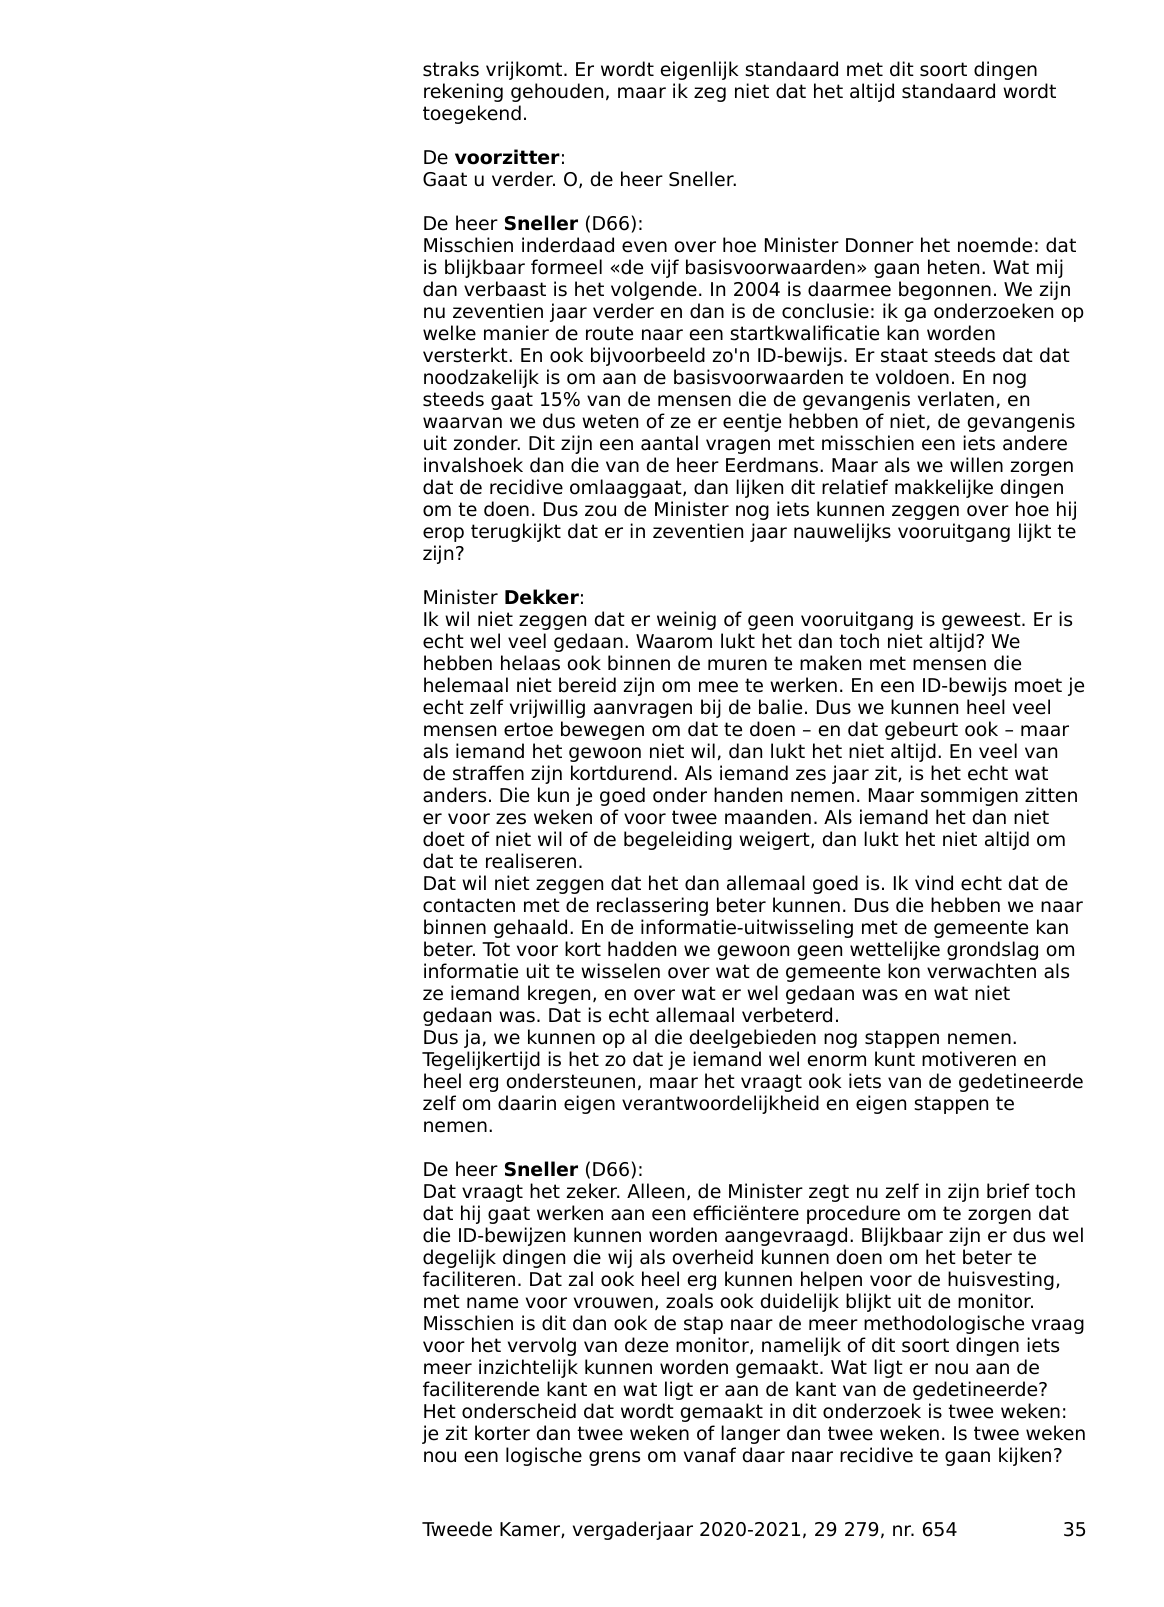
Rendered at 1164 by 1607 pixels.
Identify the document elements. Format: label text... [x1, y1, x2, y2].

text De voorzitter: [422, 147, 1087, 169]
text Dus ja, we kunnen op al die deelgebieden nog stappen nemen. Tegelijkertijd is het zo dat je iemand wel enorm kunt motiveren en heel erg ondersteunen, maar het vraagt ook iets van de gedetineerde zelf om daarin eigen verantwoordelijkheid en eigen stappen te nemen. [422, 1027, 1087, 1137]
text De heer Sneller (D66): [422, 213, 1087, 235]
text straks vrijkomt. Er wordt eigenlijk standaard met dit soort dingen rekening gehouden, maar ik zeg niet dat het altijd standaard wordt toegekend. [422, 59, 1087, 125]
text Minister Dekker: [422, 587, 1087, 609]
text De heer Sneller (D66): [422, 1159, 1087, 1181]
text Gaat u verder. O, de heer Sneller. [422, 169, 1087, 191]
text Dat wil niet zeggen dat het dan allemaal goed is. Ik vind echt dat de contacten met de reclassering beter kunnen. Dus die hebben we naar binnen gehaald. En de informatie-uitwisseling met de gemeente kan beter. Tot voor kort hadden we gewoon geen wettelijke grondslag om informatie uit te wisselen over wat de gemeente kon verwachten als ze iemand kregen, en over wat er wel gedaan was en wat niet gedaan was. Dat is echt allemaal verbeterd. [422, 873, 1087, 1027]
text Ik wil niet zeggen dat er weinig of geen vooruitgang is geweest. Er is echt wel veel gedaan. Waarom lukt het dan toch niet altijd? We hebben helaas ook binnen de muren te maken met mensen die helemaal niet bereid zijn om mee te werken. En een ID-bewijs moet je echt zelf vrijwillig aanvragen bij de balie. Dus we kunnen heel veel mensen ertoe bewegen om dat te doen – en dat gebeurt ook – maar als iemand het gewoon niet wil, dan lukt het niet altijd. En veel van de straffen zijn kortdurend. Als iemand zes jaar zit, is het echt wat anders. Die kun je goed onder handen nemen. Maar sommigen zitten er voor zes weken of voor twee maanden. Als iemand het dan niet doet of niet wil of de begeleiding weigert, dan lukt het niet altijd om dat te realiseren. [422, 609, 1087, 873]
text Dat vraagt het zeker. Alleen, de Minister zegt nu zelf in zijn brief toch dat hij gaat werken aan een efficiëntere procedure om te zorgen dat die ID-bewijzen kunnen worden aangevraagd. Blijkbaar zijn er dus wel degelijk dingen die wij als overheid kunnen doen om het beter te faciliteren. Dat zal ook heel erg kunnen helpen voor de huisvesting, met name voor vrouwen, zoals ook duidelijk blijkt uit de monitor. Misschien is dit dan ook de stap naar de meer methodologische vraag voor het vervolg van deze monitor, namelijk of dit soort dingen iets meer inzichtelijk kunnen worden gemaakt. Wat ligt er nou aan de faciliterende kant en wat ligt er aan de kant van de gedetineerde? Het onderscheid dat wordt gemaakt in dit onderzoek is twee weken: je zit korter dan twee weken of langer dan twee weken. Is twee weken nou een logische grens om vanaf daar naar recidive te gaan kijken? [422, 1181, 1087, 1467]
text Misschien inderdaad even over hoe Minister Donner het noemde: dat is blijkbaar formeel «de vijf basisvoorwaarden» gaan heten. Wat mij dan verbaast is het volgende. In 2004 is daarmee begonnen. We zijn nu zeventien jaar verder en dan is de conclusie: ik ga onderzoeken op welke manier de route naar een startkwalificatie kan worden versterkt. En ook bijvoorbeeld zo'n ID-bewijs. Er staat steeds dat dat noodzakelijk is om aan de basisvoorwaarden te voldoen. En nog steeds gaat 15% van de mensen die de gevangenis verlaten, en waarvan we dus weten of ze er eentje hebben of niet, de gevangenis uit zonder. Dit zijn een aantal vragen met misschien een iets andere invalshoek dan die van de heer Eerdmans. Maar als we willen zorgen dat de recidive omlaaggaat, dan lijken dit relatief makkelijke dingen om te doen. Dus zou de Minister nog iets kunnen zeggen over hoe hij erop terugkijkt dat er in zeventien jaar nauwelijks vooruitgang lijkt te zijn? [422, 235, 1087, 565]
